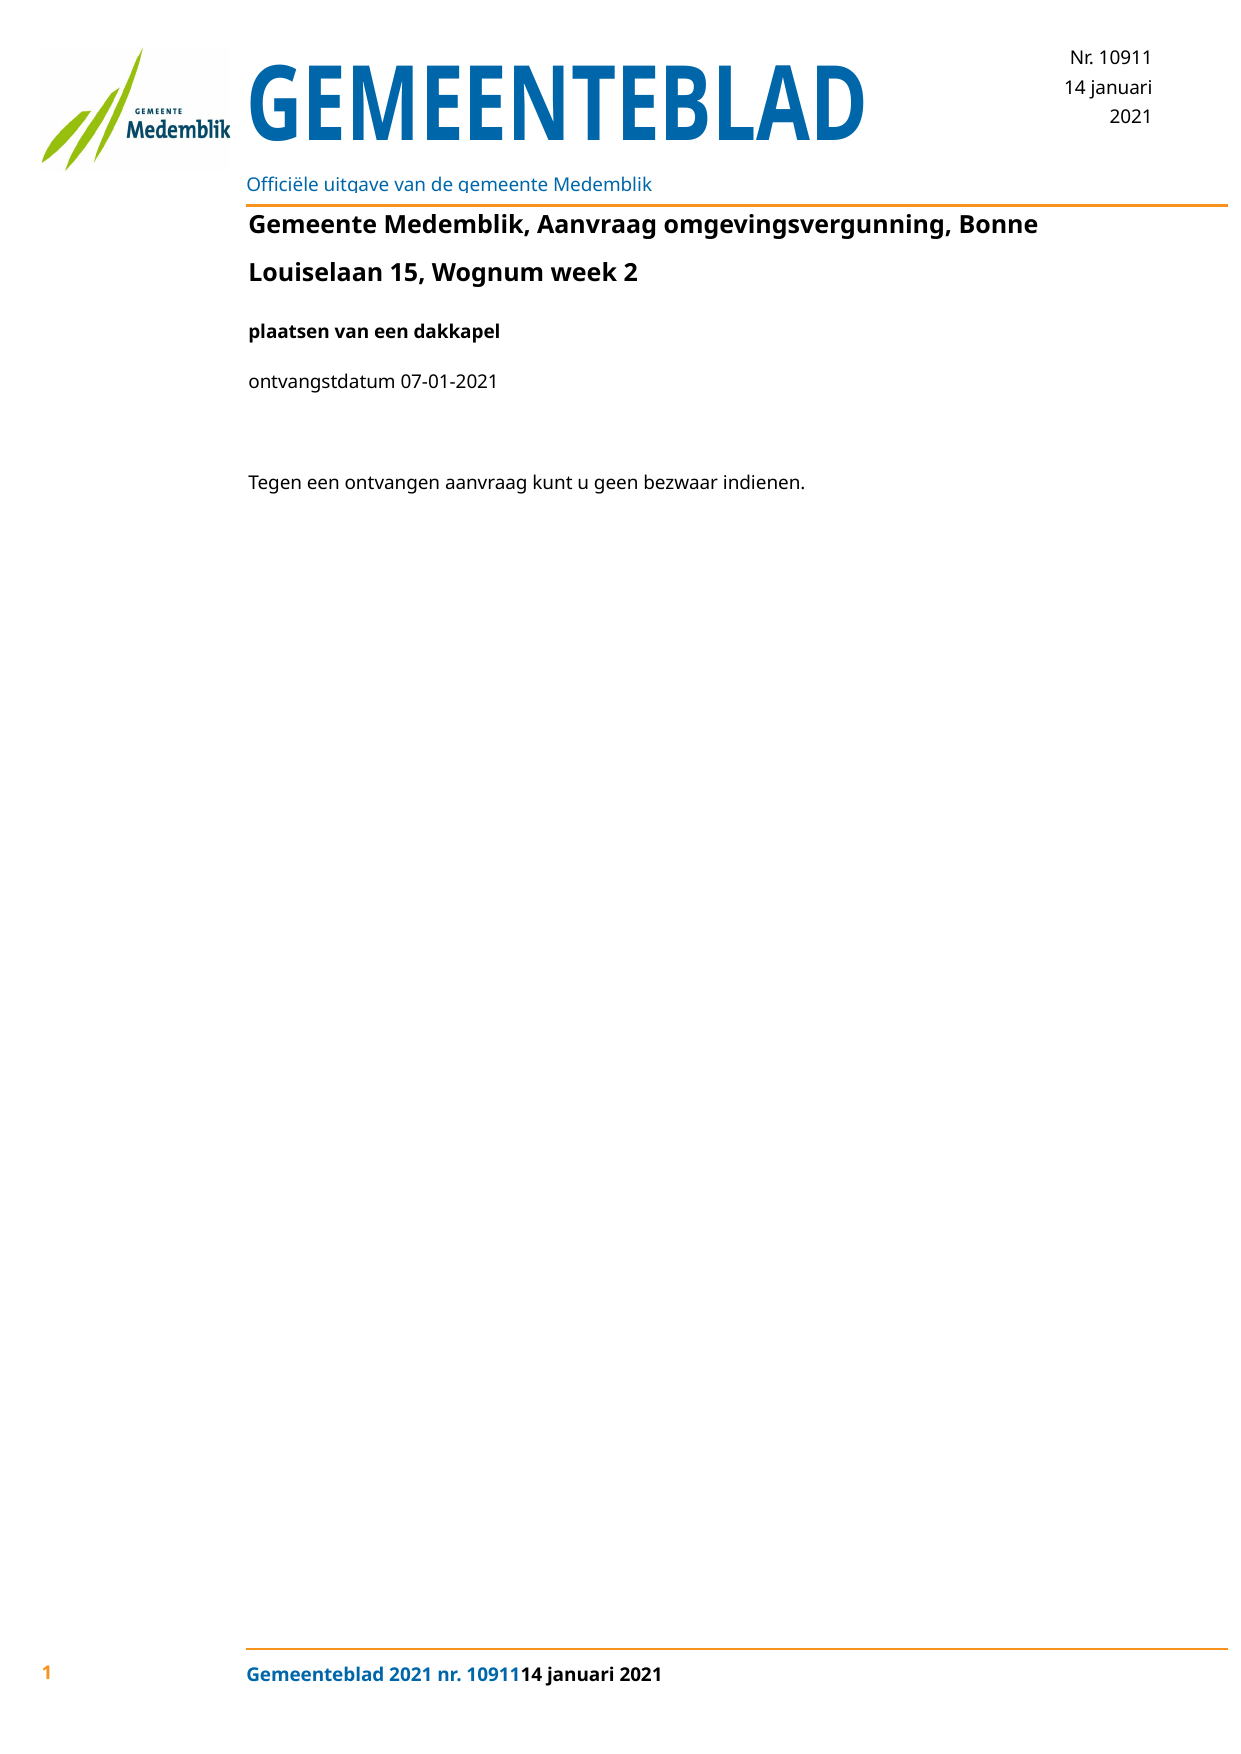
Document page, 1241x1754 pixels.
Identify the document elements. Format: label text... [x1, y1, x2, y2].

picture [41, 47, 231, 172]
text ontvangstdatum 07-01-2021 [248, 368, 1152, 394]
text Tegen een ontvangen aanvraag kunt u geen bezwaar indienen. [248, 469, 1152, 495]
text plaatsen van een dakkapel [248, 318, 1152, 344]
text Gemeente Medemblik, Aanvraag omgevingsvergunning, Bonne Louiselaan 15, Wognum week 2 [248, 207, 1152, 288]
